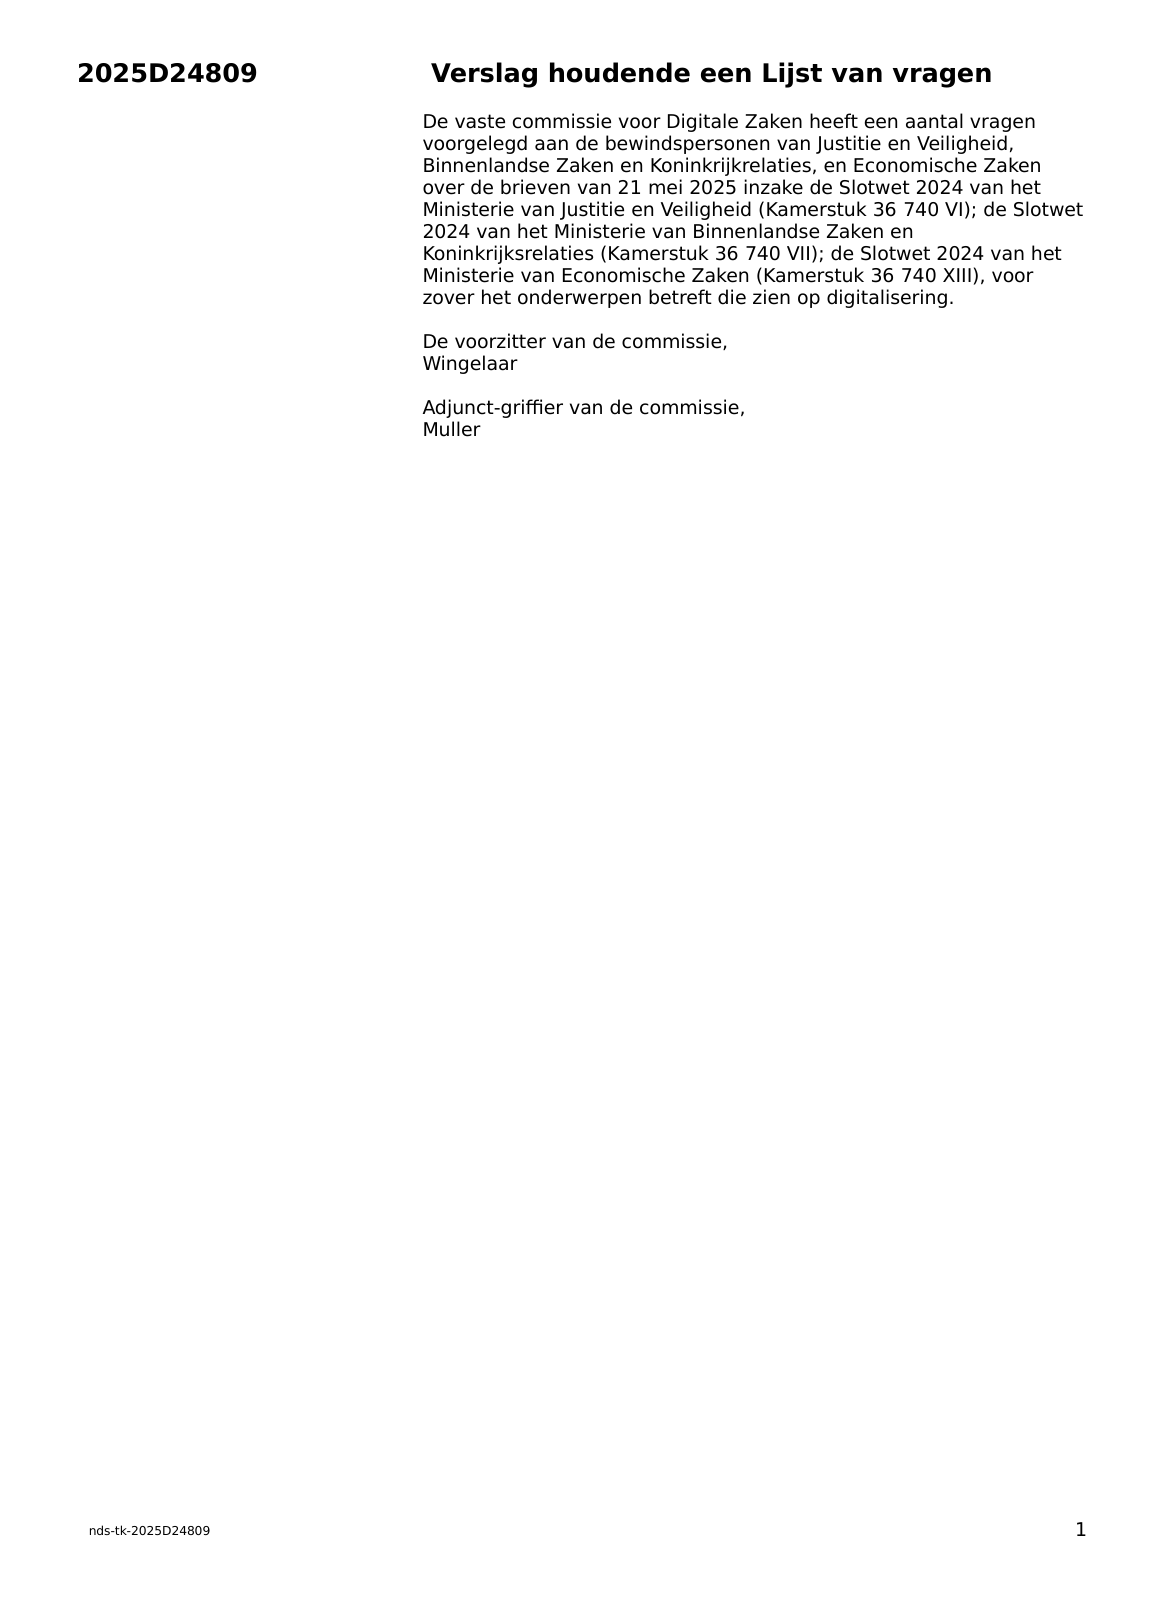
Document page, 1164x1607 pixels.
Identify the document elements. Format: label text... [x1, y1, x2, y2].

text Wingelaar [422, 353, 1087, 375]
text Adjunct-griffier van de commissie, [422, 397, 1087, 419]
text Muller [422, 419, 1087, 441]
text nds-tk-2025D24809 [88, 1524, 323, 1538]
text De vaste commissie voor Digitale Zaken heeft een aantal vragen voorgelegd aan de bewindspersonen van Justitie en Veiligheid, Binnenlandse Zaken en Koninkrijkrelaties, en Economische Zaken over de brieven van 21 mei 2025 inzake de Slotwet 2024 van het Ministerie van Justitie en Veiligheid (Kamerstuk 36 740 VI); de Slotwet 2024 van het Ministerie van Binnenlandse Zaken en Koninkrijksrelaties (Kamerstuk 36 740 VII); de Slotwet 2024 van het Ministerie van Economische Zaken (Kamerstuk 36 740 XIII), voor zover het onderwerpen betreft die zien op digitalisering. [422, 111, 1087, 309]
text 2025D24809 Verslag houdende een Lijst van vragen [77, 59, 1087, 89]
text De voorzitter van de commissie, [422, 331, 1087, 353]
